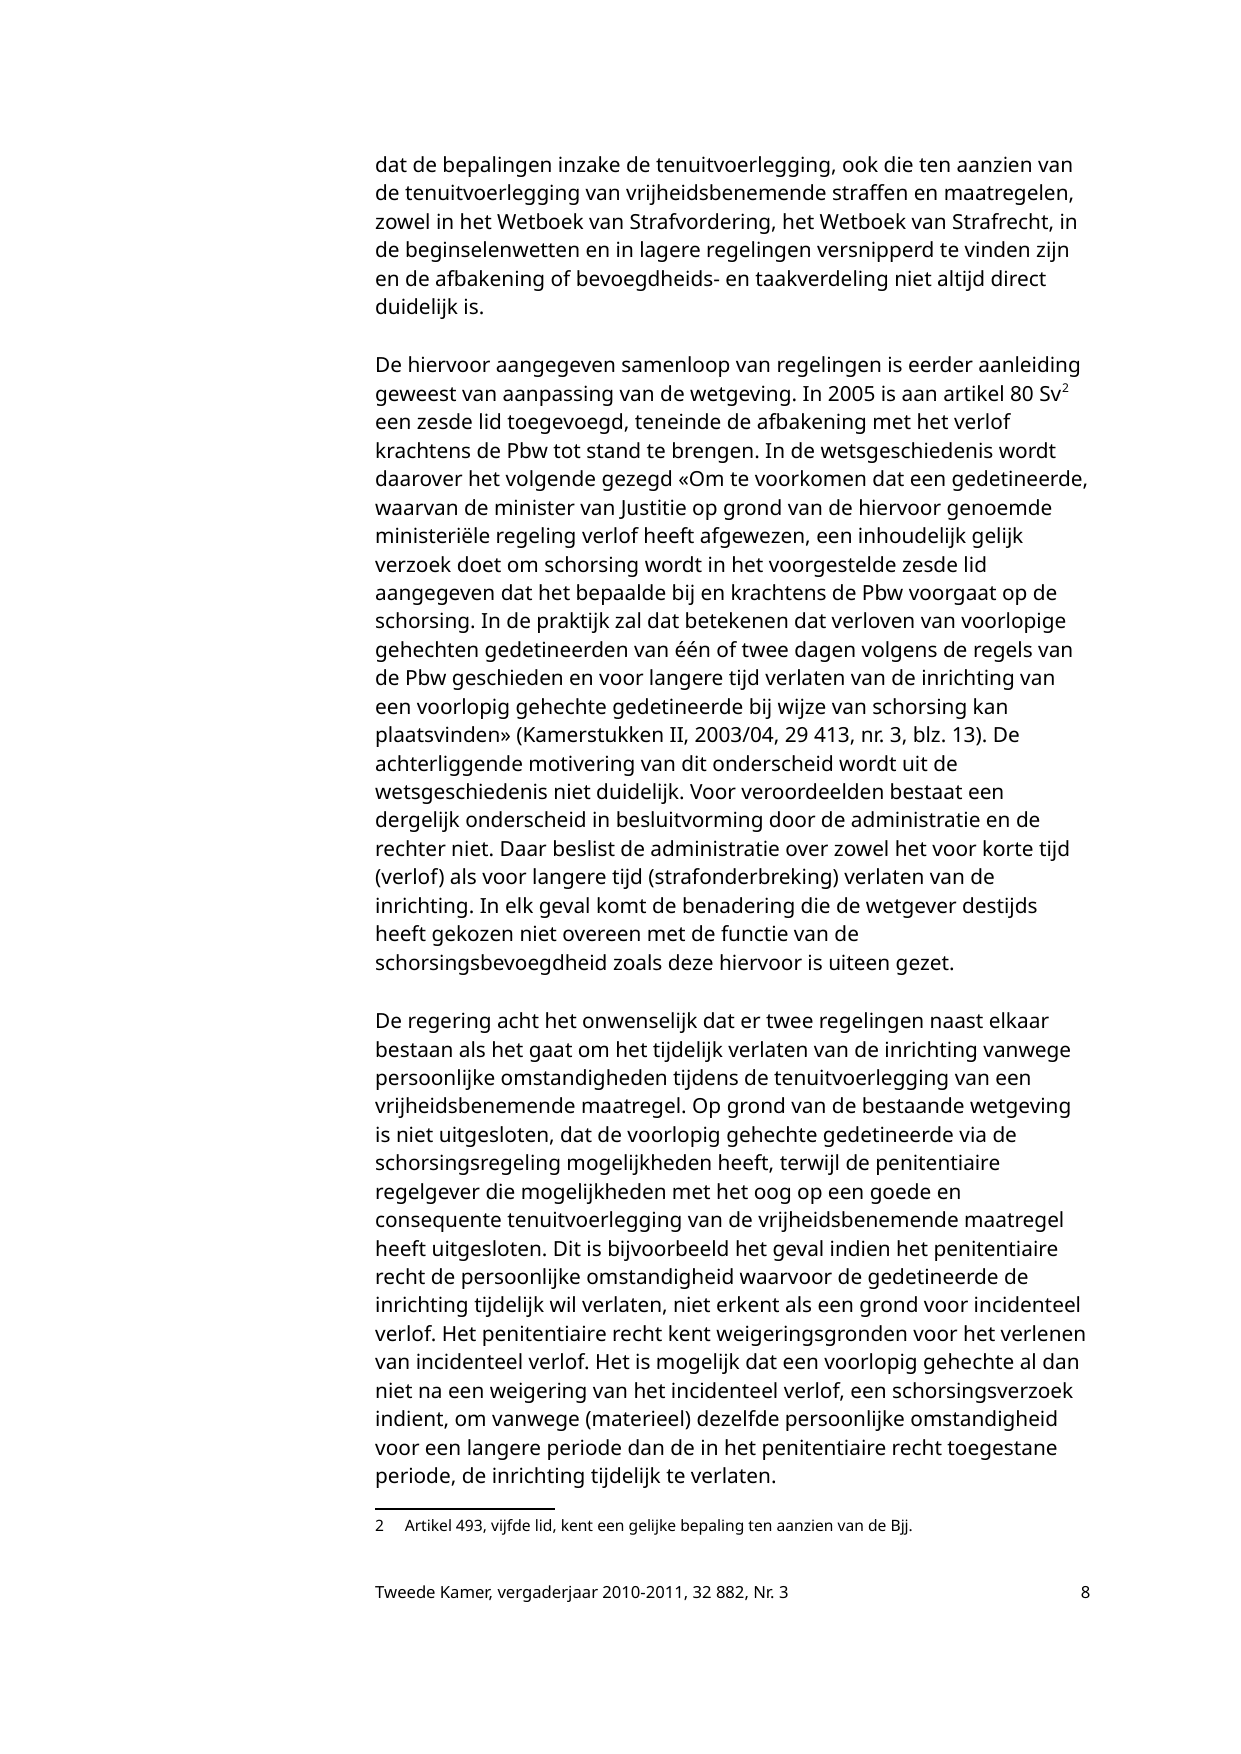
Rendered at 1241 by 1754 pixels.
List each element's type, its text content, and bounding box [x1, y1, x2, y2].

text dat de bepalingen inzake de tenuitvoerlegging, ook die ten aanzien van de tenuitvoerlegging van vrijheidsbenemende straffen en maatregelen, zowel in het Wetboek van Strafvordering, het Wetboek van Strafrecht, in de beginselenwetten en in lagere regelingen versnipperd te vinden zijn en de afbakening of bevoegdheids- en taakverdeling niet altijd direct duidelijk is. [375, 150, 1090, 321]
text Artikel 493, vijfde lid, kent een gelijke bepaling ten aanzien van de Bjj. [375, 1508, 1090, 1536]
text De hiervoor aangegeven samenloop van regelingen is eerder aanleiding geweest van aanpassing van de wetgeving. In 2005 is aan artikel 80 Sv een zesde lid toegevoegd, teneinde de afbakening met het verlof krachtens de Pbw tot stand te brengen. In de wetsgeschiedenis wordt daarover het volgende gezegd «Om te voorkomen dat een gedetineerde, waarvan de minister van Justitie op grond van de hiervoor genoemde ministeriële regeling verlof heeft afgewezen, een inhoudelijk gelijk verzoek doet om schorsing wordt in het voorgestelde zesde lid aangegeven dat het bepaalde bij en krachtens de Pbw voorgaat op de schorsing. In de praktijk zal dat betekenen dat verloven van voorlopige gehechten gedetineerden van één of twee dagen volgens de regels van de Pbw geschieden en voor langere tijd verlaten van de inrichting van een voorlopig gehechte gedetineerde bij wijze van schorsing kan plaatsvinden» (Kamerstukken II, 2003/04, 29 413, nr. 3, blz. 13). De achterliggende motivering van dit onderscheid wordt uit de wetsgeschiedenis niet duidelijk. Voor veroordeelden bestaat een dergelijk onderscheid in besluitvorming door de administratie en de rechter niet. Daar beslist de administratie over zowel het voor korte tijd (verlof) als voor langere tijd (strafonderbreking) verlaten van de inrichting. In elk geval komt de benadering die de wetgever destijds heeft gekozen niet overeen met de functie van de schorsingsbevoegdheid zoals deze hiervoor is uiteen gezet. [375, 351, 1090, 976]
text De regering acht het onwenselijk dat er twee regelingen naast elkaar bestaan als het gaat om het tijdelijk verlaten van de inrichting vanwege persoonlijke omstandigheden tijdens de tenuitvoerlegging van een vrijheidsbenemende maatregel. Op grond van de bestaande wetgeving is niet uitgesloten, dat de voorlopig gehechte gedetineerde via de schorsingsregeling mogelijkheden heeft, terwijl de penitentiaire regelgever die mogelijkheden met het oog op een goede en consequente tenuitvoerlegging van de vrijheidsbenemende maatregel heeft uitgesloten. Dit is bijvoorbeeld het geval indien het penitentiaire recht de persoonlijke omstandigheid waarvoor de gedetineerde de inrichting tijdelijk wil verlaten, niet erkent als een grond voor incidenteel verlof. Het penitentiaire recht kent weigeringsgronden voor het verlenen van incidenteel verlof. Het is mogelijk dat een voorlopig gehechte al dan niet na een weigering van het incidenteel verlof, een schorsingsverzoek indient, om vanwege (materieel) dezelfde persoonlijke omstandigheid voor een langere periode dan de in het penitentiaire recht toegestane periode, de inrichting tijdelijk te verlaten. [375, 1006, 1090, 1490]
